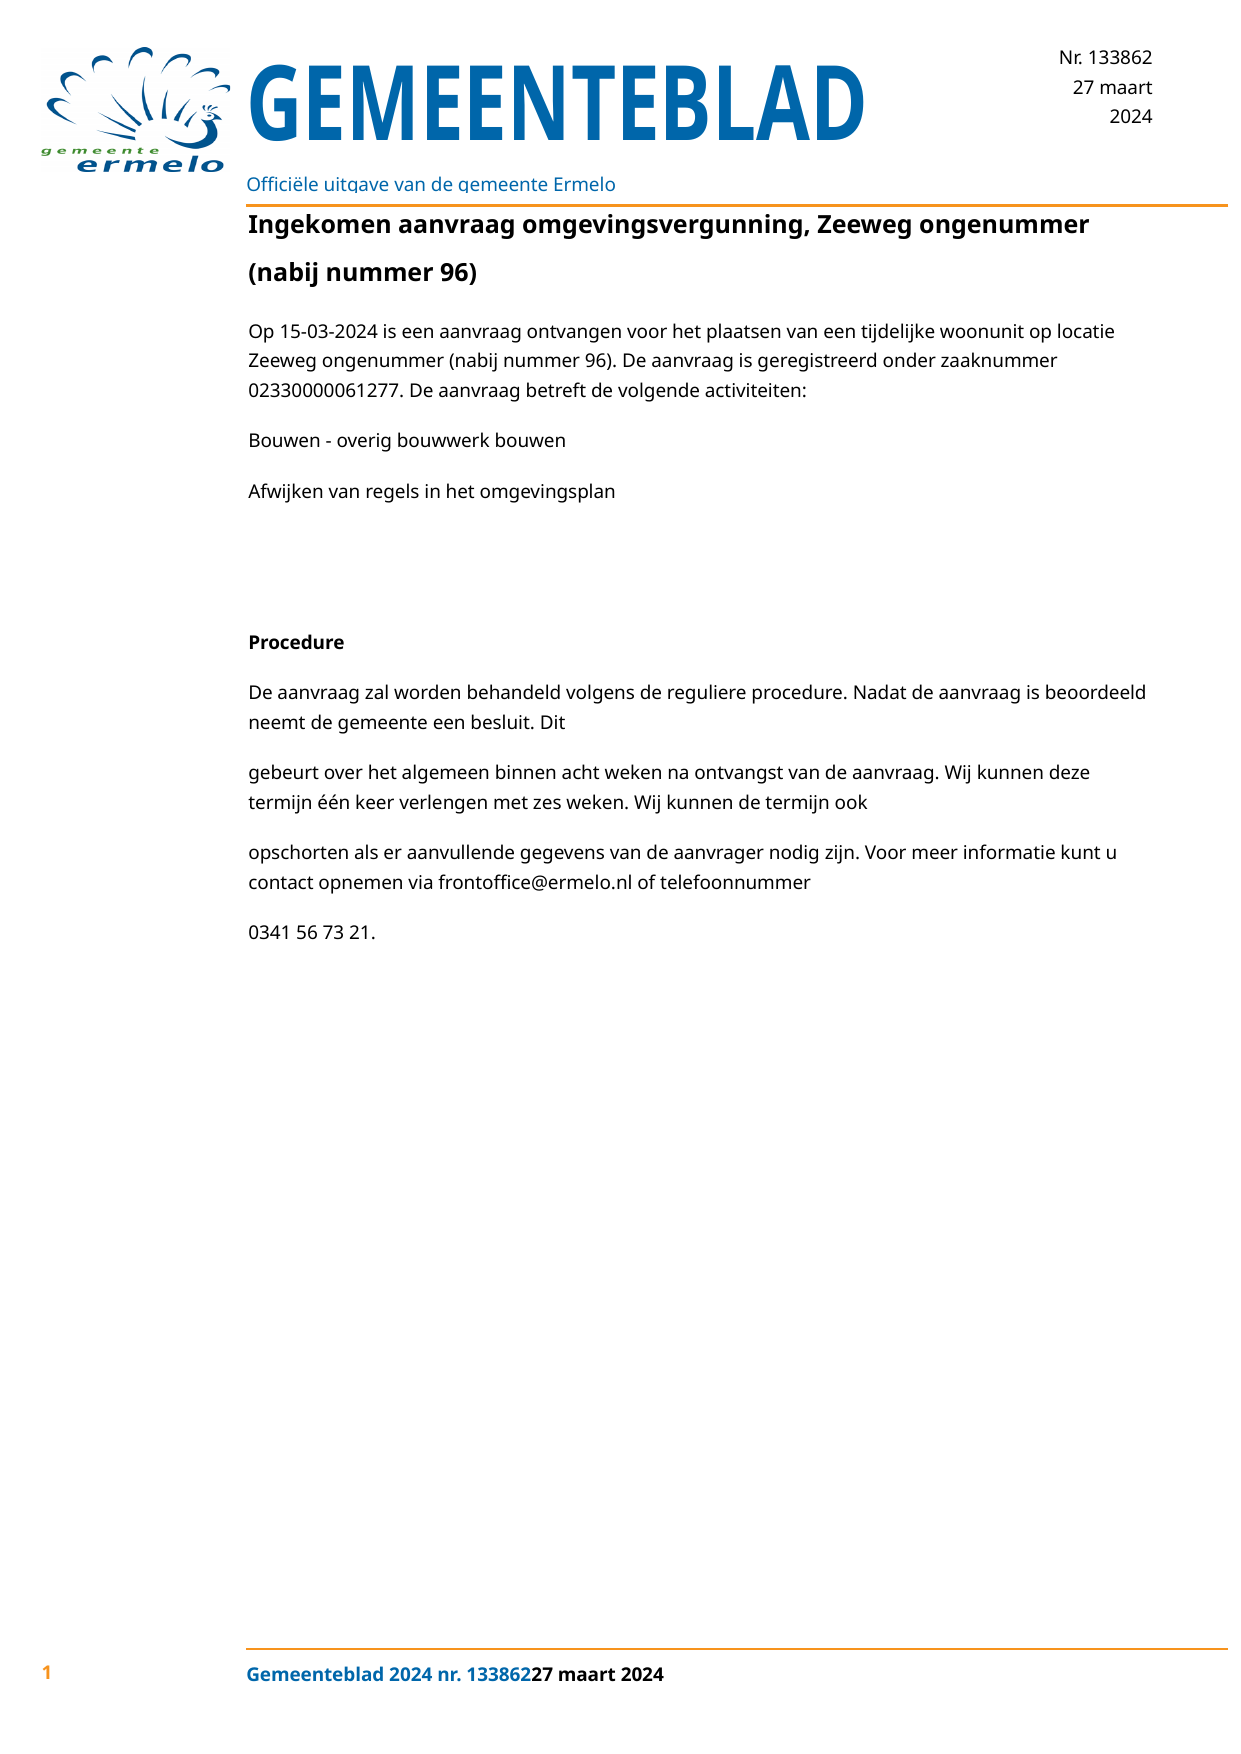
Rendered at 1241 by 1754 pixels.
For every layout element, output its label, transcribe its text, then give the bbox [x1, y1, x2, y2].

text gebeurt over het algemeen binnen acht weken na ontvangst van de aanvraag. Wij kunnen deze termijn één keer verlengen met zes weken. Wij kunnen de termijn ook [248, 759, 1152, 815]
text Bouwen - overig bouwwerk bouwen [248, 427, 1152, 453]
text Afwijken van regels in het omgevingsplan [248, 478, 1152, 504]
text 0341 56 73 21. [248, 919, 1152, 945]
picture [41, 47, 231, 172]
text Op 15-03-2024 is een aanvraag ontvangen voor het plaatsen van een tijdelijke woonunit op locatie Zeeweg ongenummer (nabij nummer 96). De aanvraag is geregistreerd onder zaaknummer 02330000061277. De aanvraag betreft de volgende activiteiten: [248, 318, 1152, 403]
text Ingekomen aanvraag omgevingsvergunning, Zeeweg ongenummer (nabij nummer 96) [248, 207, 1152, 288]
text opschorten als er aanvullende gegevens van de aanvrager nodig zijn. Voor meer informatie kunt u contact opnemen via frontoffice@ermelo.nl of telefoonnummer [248, 839, 1152, 895]
text De aanvraag zal worden behandeld volgens de reguliere procedure. Nadat de aanvraag is beoordeeld neemt de gemeente een besluit. Dit [248, 679, 1152, 735]
text Procedure [248, 629, 1152, 655]
